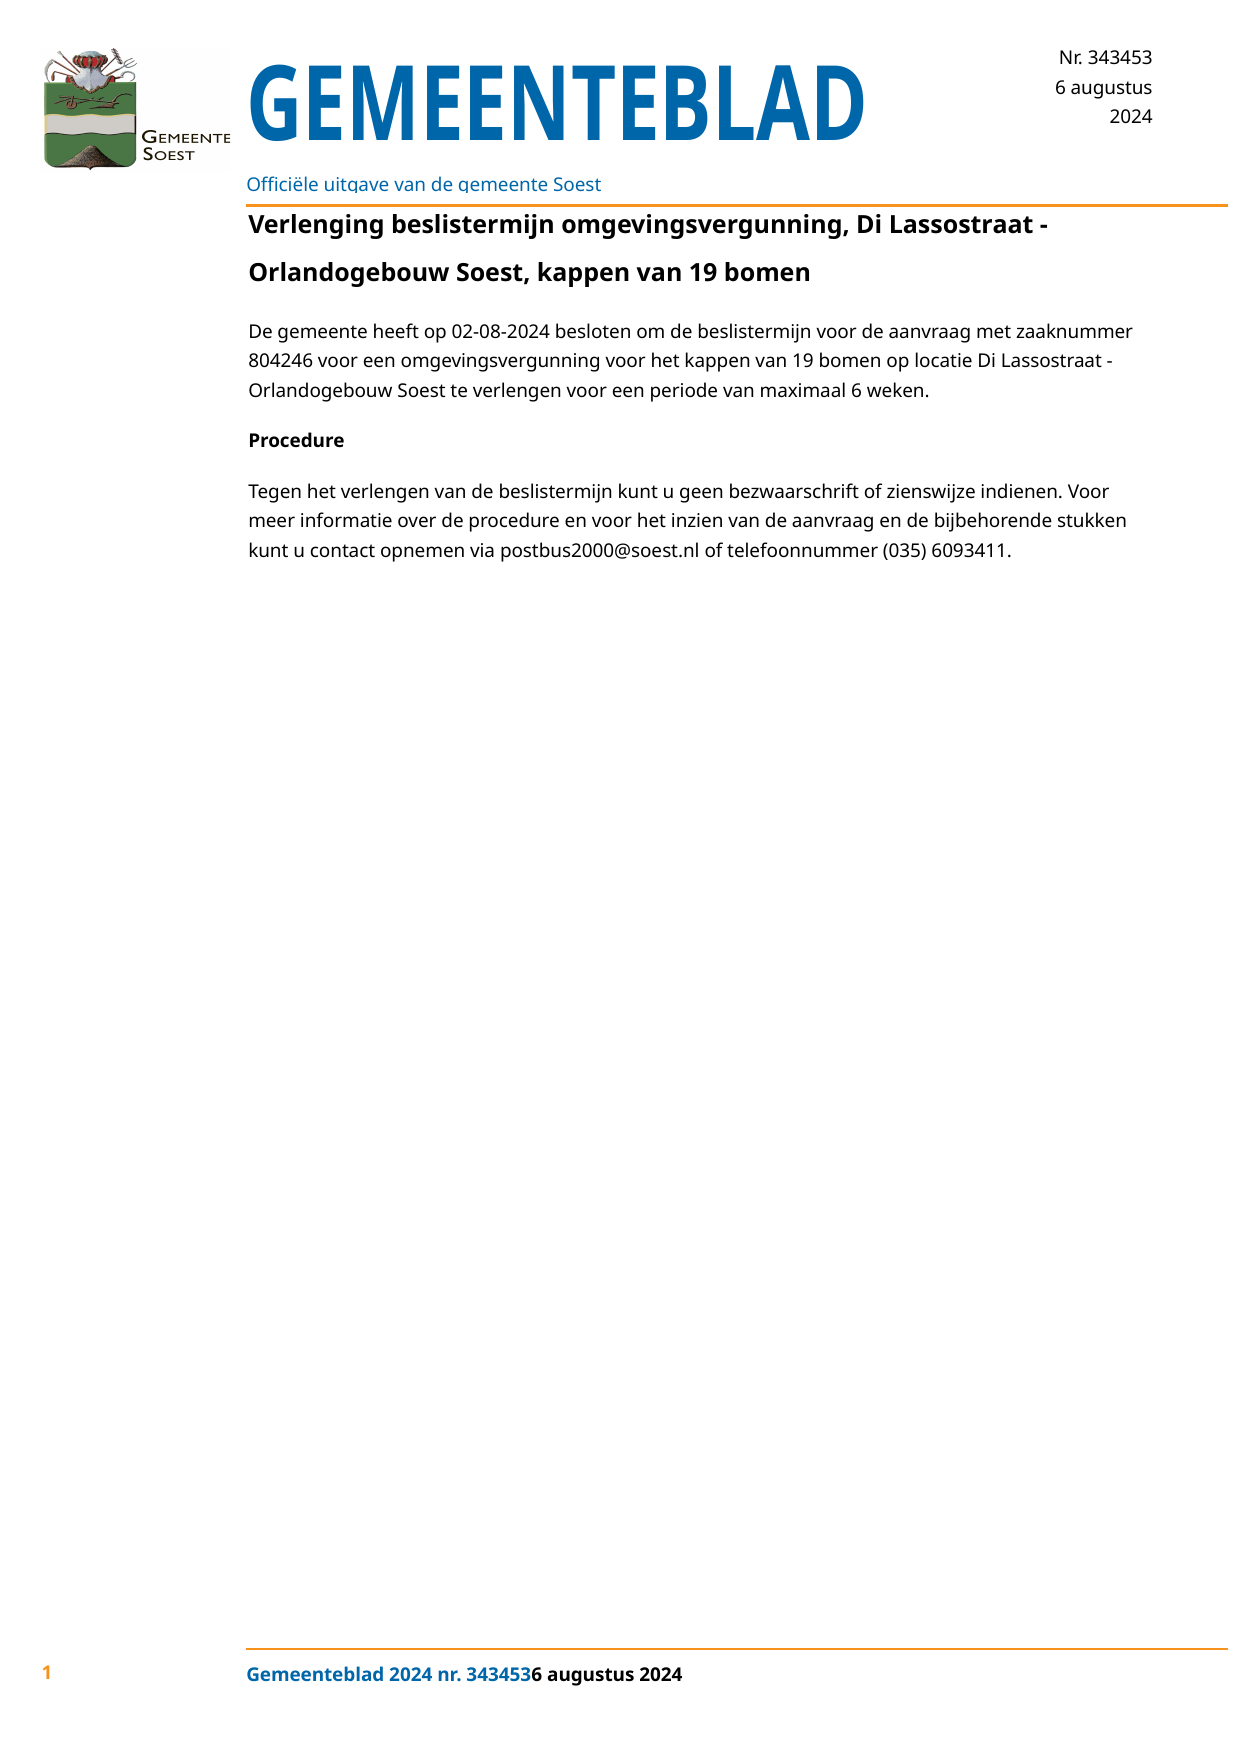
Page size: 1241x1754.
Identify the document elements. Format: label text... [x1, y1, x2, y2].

picture [41, 47, 231, 172]
text De gemeente heeft op 02-08-2024 besloten om de beslistermijn voor de aanvraag met zaaknummer 804246 voor een omgevingsvergunning voor het kappen van 19 bomen op locatie Di Lassostraat - Orlandogebouw Soest te verlengen voor een periode van maximaal 6 weken. [248, 318, 1152, 403]
text Tegen het verlengen van de beslistermijn kunt u geen bezwaarschrift of zienswijze indienen. Voor meer informatie over de procedure en voor het inzien van de aanvraag en de bijbehorende stukken kunt u contact opnemen via postbus2000@soest.nl of telefoonnummer (035) 6093411. [248, 478, 1152, 563]
text Verlenging beslistermijn omgevingsvergunning, Di Lassostraat - Orlandogebouw Soest, kappen van 19 bomen [248, 207, 1152, 288]
text Procedure [248, 427, 1152, 453]
